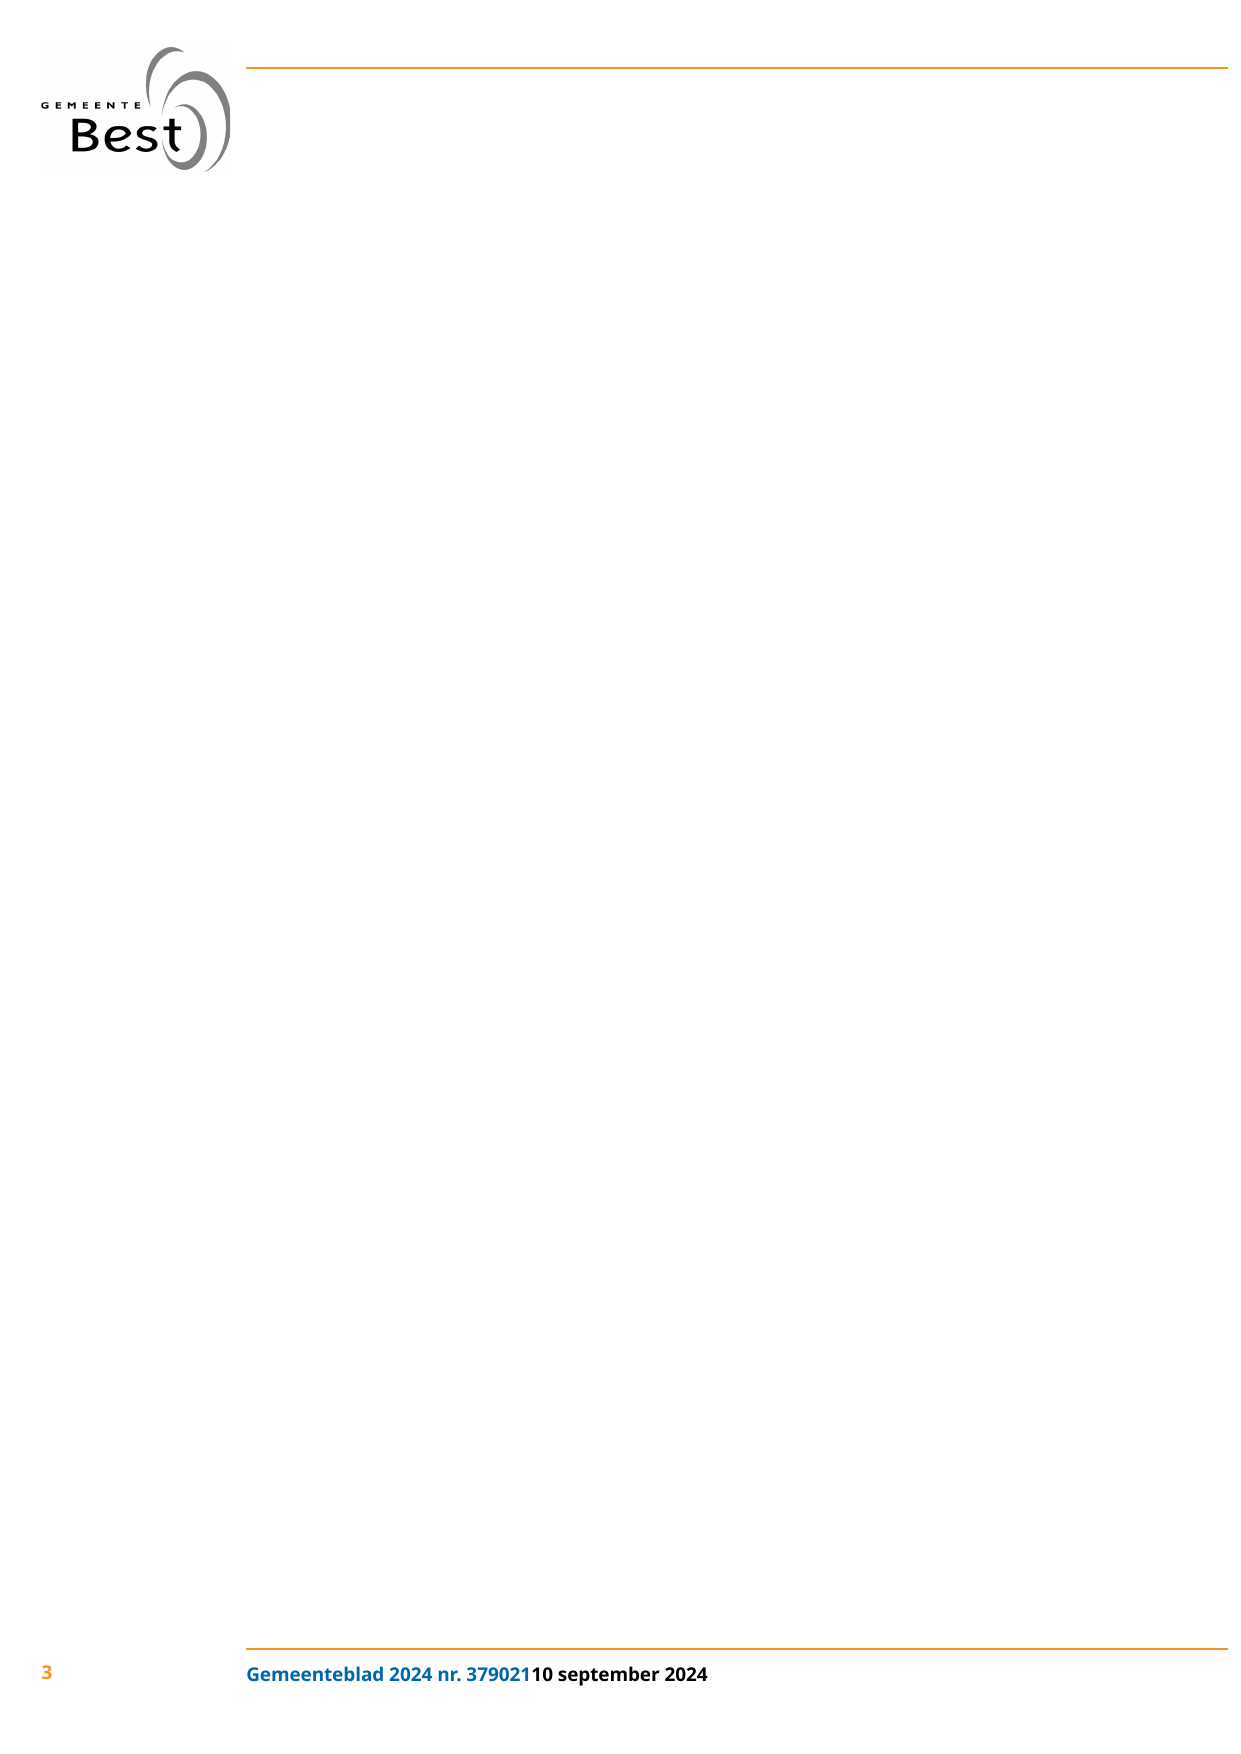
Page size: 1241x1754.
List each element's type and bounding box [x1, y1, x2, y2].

picture [41, 47, 231, 172]
